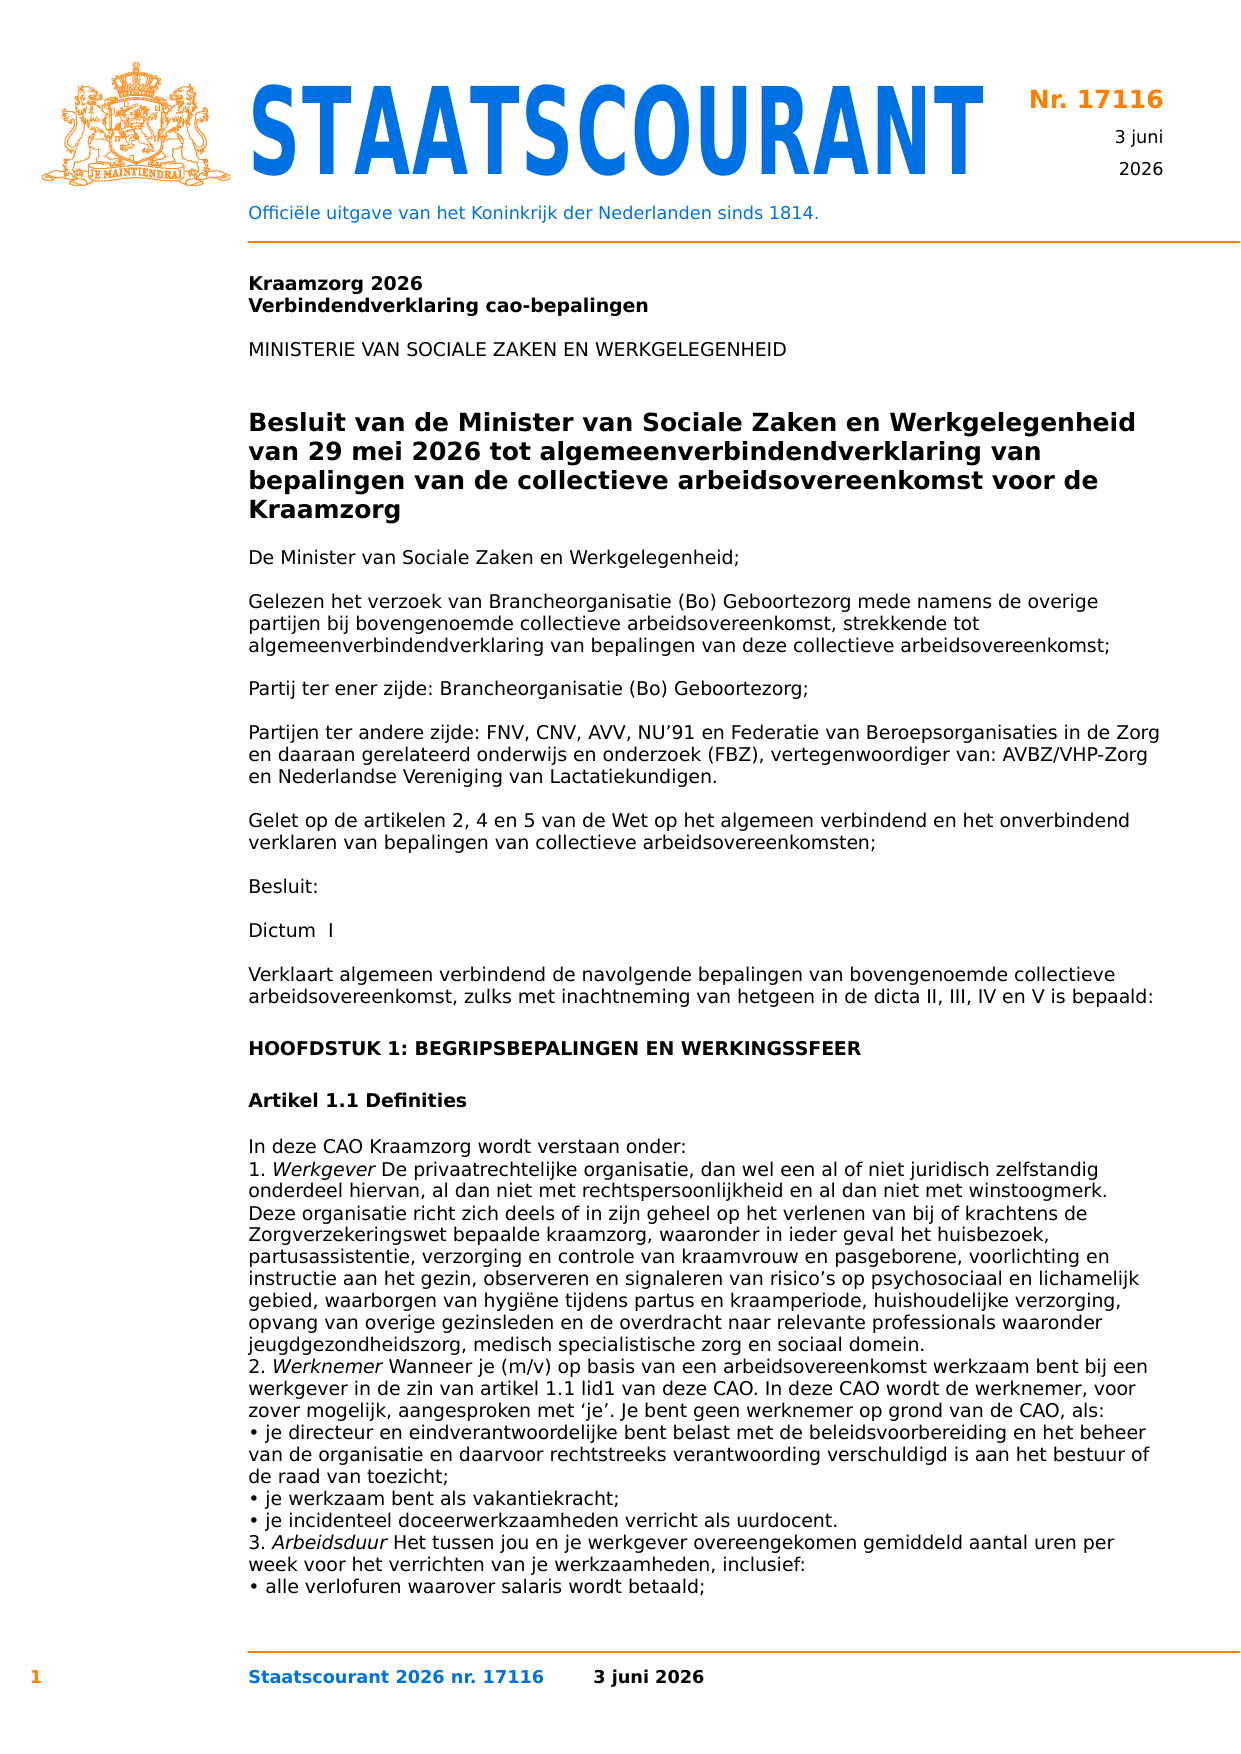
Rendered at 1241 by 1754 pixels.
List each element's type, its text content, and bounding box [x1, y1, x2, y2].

text Gelet op de artikelen 2, 4 en 5 van de Wet op het algemeen verbindend en het onverbindend verklaren van bepalingen van collectieve arbeidsovereenkomsten; [248, 810, 1163, 854]
text Deze organisatie richt zich deels of in zijn geheel op het verlenen van bij of krachtens de Zorgverzekeringswet bepaalde kraamzorg, waaronder in ieder geval het huisbezoek, partusassistentie, verzorging en controle van kraamvrouw en pasgeborene, voorlichting en instructie aan het gezin, observeren en signaleren van risico’s op psychosociaal en lichamelijk gebied, waarborgen van hygiëne tijdens partus en kraamperiode, huishoudelijke verzorging, opvang van overige gezinsleden en de overdracht naar relevante professionals waaronder jeugdgezondheidszorg, medisch specialistische zorg en sociaal domein. [248, 1202, 1163, 1356]
table_cell 2026 [998, 153, 1240, 203]
table_cell 3 juni [998, 121, 1240, 153]
text 3. Arbeidsduur Het tussen jou en je werkgever overeengekomen gemiddeld aantal uren per week voor het verrichten van je werkzaamheden, inclusief: [248, 1532, 1163, 1576]
table_header [25, 62, 248, 241]
text • je incidenteel doceerwerkzaamheden verricht als uurdocent. [248, 1510, 1163, 1532]
text • alle verlofuren waarover salaris wordt betaald; [248, 1576, 1163, 1598]
subtitle Artikel 1.1 Definities [248, 1089, 1163, 1111]
text • je directeur en eindverantwoordelijke bent belast met de beleidsvoorbereiding en het beheer van de organisatie en daarvoor rechtstreeks verantwoording verschuldigd is aan het bestuur of de raad van toezicht; [248, 1422, 1163, 1488]
text 2. Werknemer Wanneer je (m/v) op basis van een arbeidsovereenkomst werkzaam bent bij een werkgever in de zin van artikel 1.1 lid1 van deze CAO. In deze CAO wordt de werknemer, voor zover mogelijk, aangesproken met ‘je’. Je bent geen werknemer op grond van de CAO, als: [248, 1356, 1163, 1422]
text Partijen ter andere zijde: FNV, CNV, AVV, NU’91 en Federatie van Beroepsorganisaties in de Zorg en daaraan gerelateerd onderwijs en onderzoek (FBZ), vertegenwoordiger van: AVBZ/VHP-Zorg en Nederlandse Vereniging van Lactatiekundigen. [248, 722, 1163, 788]
text Verbindendverklaring cao-bepalingen [248, 295, 1163, 317]
subtitle Besluit van de Minister van Sociale Zaken en Werkgelegenheid van 29 mei 2026 tot algemeenverbindendverklaring van bepalingen van de collectieve arbeidsovereenkomst voor de Kraamzorg [248, 408, 1163, 525]
table_header Nr. 17116 [998, 62, 1240, 121]
text Kraamzorg 2026 [248, 273, 1163, 295]
text In deze CAO Kraamzorg wordt verstaan onder: [248, 1136, 1163, 1158]
text Verklaart algemeen verbindend de navolgende bepalingen van bovengenoemde collectieve arbeidsovereenkomst, zulks met inachtneming van hetgeen in de dicta II, III, IV en V is bepaald: [248, 963, 1163, 1007]
text Besluit: [248, 876, 1163, 898]
text Gelezen het verzoek van Brancheorganisatie (Bo) Geboortezorg mede namens de overige partijen bij bovengenoemde collectieve arbeidsovereenkomst, strekkende tot algemeenverbindendverklaring van bepalingen van deze collectieve arbeidsovereenkomst; [248, 591, 1163, 656]
text MINISTERIE VAN SOCIALE ZAKEN EN WERKGELEGENHEID [248, 339, 1163, 361]
text De Minister van Sociale Zaken en Werkgelegenheid; [248, 547, 1163, 569]
picture [41, 62, 231, 186]
table_cell Officiële uitgave van het Koninkrijk der Nederlanden sinds 1814. [248, 203, 1240, 241]
text • je werkzaam bent als vakantiekracht; [248, 1488, 1163, 1510]
table_header STAATSCOURANT [248, 62, 998, 203]
text Dictum I [248, 920, 1163, 942]
text 1. Werkgever De privaatrechtelijke organisatie, dan wel een al of niet juridisch zelfstandig onderdeel hiervan, al dan niet met rechtspersoonlijkheid en al dan niet met winstoogmerk. [248, 1158, 1163, 1202]
subtitle HOOFDSTUK 1: BEGRIPSBEPALINGEN EN WERKINGSSFEER [248, 1037, 1163, 1059]
text Partij ter ener zijde: Brancheorganisatie (Bo) Geboortezorg; [248, 678, 1163, 700]
